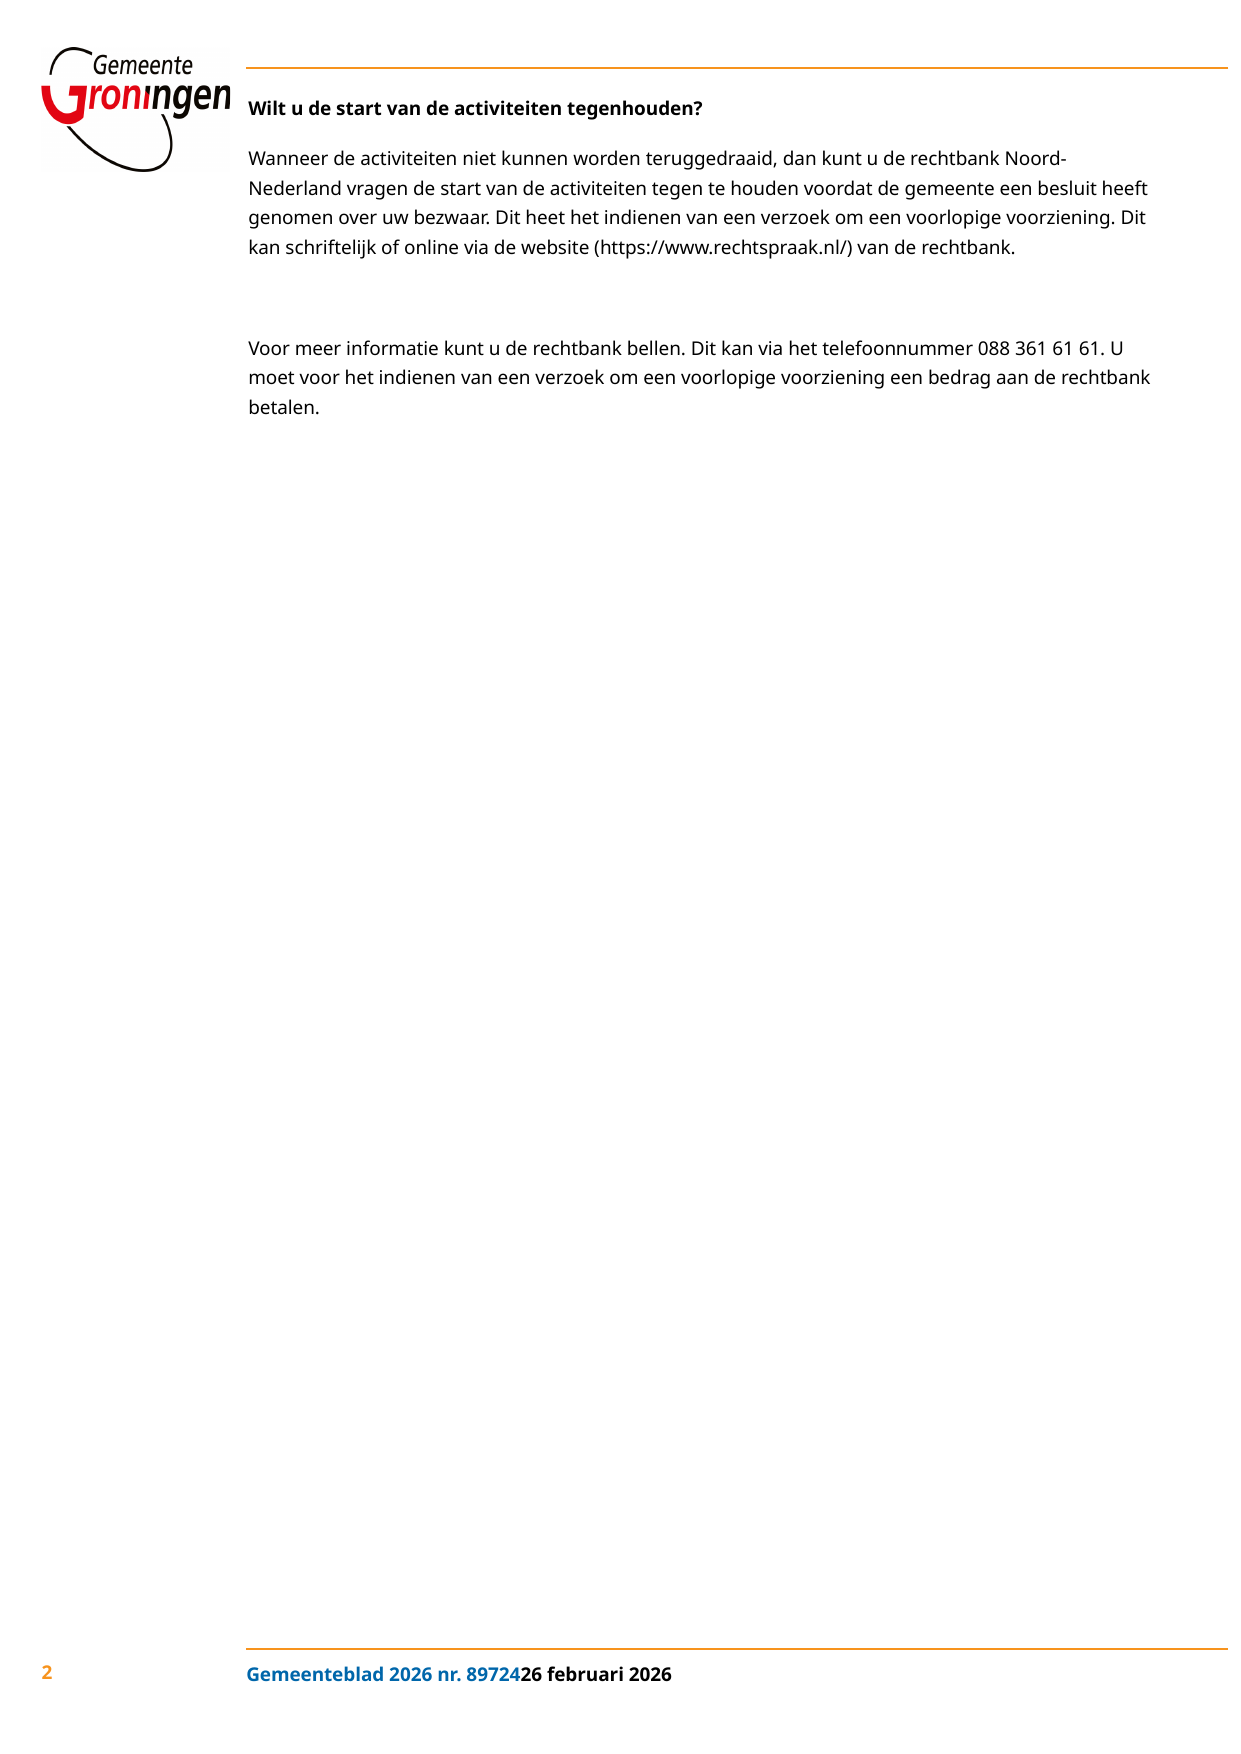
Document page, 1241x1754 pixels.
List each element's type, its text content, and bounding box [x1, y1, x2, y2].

text Wanneer de activiteiten niet kunnen worden teruggedraaid, dan kunt u de rechtbank Noord-Nederland vragen de start van de activiteiten tegen te houden voordat de gemeente een besluit heeft genomen over uw bezwaar. Dit heet het indienen van een verzoek om een voorlopige voorziening. Dit kan schriftelijk of online via de website (https://www.rechtspraak.nl/) van de rechtbank. [248, 145, 1152, 260]
text Wilt u de start van de activiteiten tegenhouden? [248, 95, 1152, 121]
text Voor meer informatie kunt u de rechtbank bellen. Dit kan via het telefoonnummer 088 361 61 61. U moet voor het indienen van een verzoek om een voorlopige voorziening een bedrag aan de rechtbank betalen. [248, 335, 1152, 420]
picture [41, 47, 231, 172]
